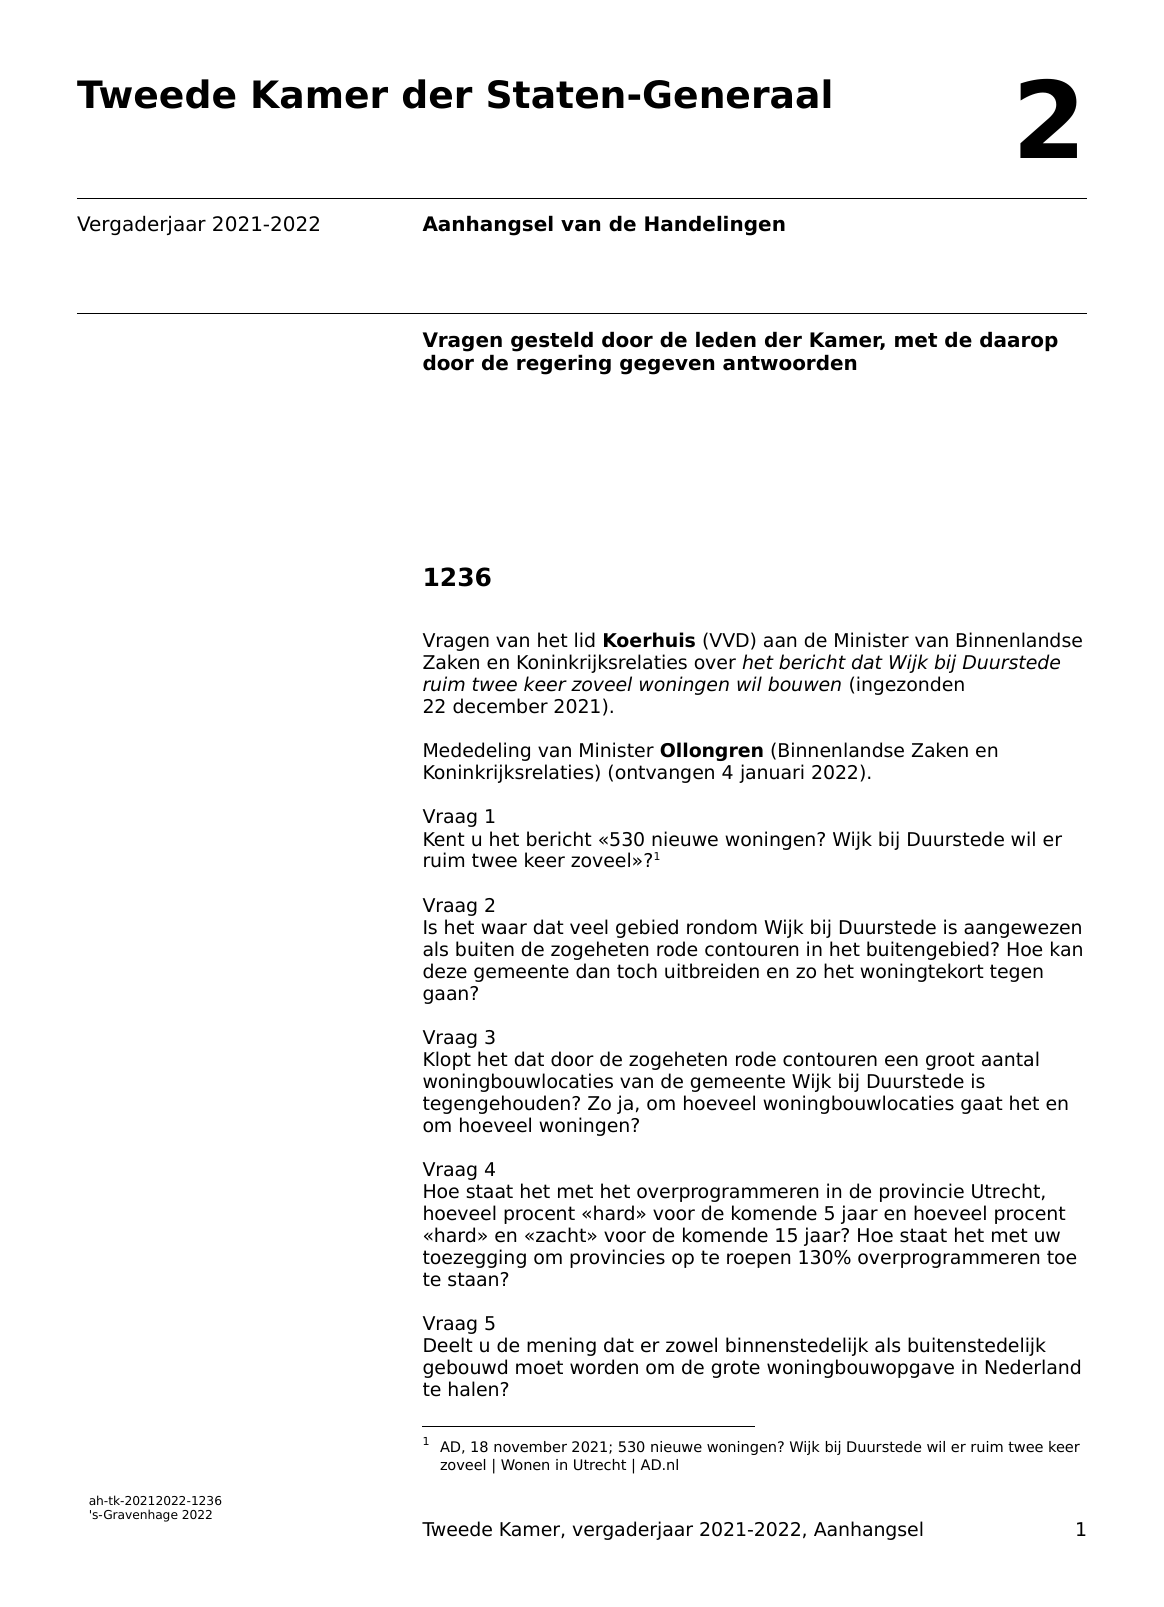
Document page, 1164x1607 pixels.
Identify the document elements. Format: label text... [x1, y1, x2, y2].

text Deelt u de mening dat er zowel binnenstedelijk als buitenstedelijk gebouwd moet worden om de grote woningbouwopgave in Nederland te halen? [422, 1335, 1087, 1401]
text Is het waar dat veel gebied rondom Wijk bij Duurstede is aangewezen als buiten de zogeheten rode contouren in het buitengebied? Hoe kan deze gemeente dan toch uitbreiden en zo het woningtekort tegen gaan? [422, 917, 1087, 1004]
text 1236 [422, 563, 1087, 592]
text 's-Gravenhage 2022 [88, 1508, 323, 1522]
text Vragen van het lid Koerhuis (VVD) aan de Minister van Binnenlandse Zaken en Koninkrijksrelaties over het bericht dat Wijk bij Duurstede ruim twee keer zoveel woningen wil bouwen (ingezonden 22 december 2021). [422, 630, 1087, 718]
text Hoe staat het met het overprogrammeren in de provincie Utrecht, hoeveel procent «hard» voor de komende 5 jaar en hoeveel procent «hard» en «zacht» voor de komende 15 jaar? Hoe staat het met uw toezegging om provincies op te roepen 130% overprogrammeren toe te staan? [422, 1181, 1087, 1291]
table_cell Aanhangsel van de Handelingen [422, 199, 1087, 313]
text Vraag 3 [422, 1027, 1087, 1049]
text Vraag 1 [422, 806, 1087, 828]
text ah-tk-20212022-1236 [88, 1494, 323, 1508]
text Vraag 4 [422, 1159, 1087, 1181]
table_cell Vragen gesteld door de leden der Kamer, met de daarop door de regering gegeven antwoorden [422, 314, 1087, 375]
text Klopt het dat door de zogeheten rode contouren een groot aantal woningbouwlocaties van de gemeente Wijk bij Duurstede is tegengehouden? Zo ja, om hoeveel woningbouwlocaties gaat het en om hoeveel woningen? [422, 1049, 1087, 1137]
table_cell [77, 314, 422, 375]
text AD, 18 november 2021; 530 nieuwe woningen? Wijk bij Duurstede wil er ruim twee keer zoveel | Wonen in Utrecht | AD.nl [422, 1435, 1087, 1474]
text Vraag 2 [422, 894, 1087, 917]
table_cell Vergaderjaar 2021-2022 [77, 199, 422, 313]
table_header 2 [886, 59, 1087, 198]
text Kent u het bericht «530 nieuwe woningen? Wijk bij Duurstede wil er ruim twee keer zoveel»? [422, 828, 1087, 872]
text Mededeling van Minister Ollongren (Binnenlandse Zaken en Koninkrijksrelaties) (ontvangen 4 januari 2022). [422, 740, 1087, 784]
text Vraag 5 [422, 1313, 1087, 1335]
table_header Tweede Kamer der Staten-Generaal [77, 59, 886, 198]
